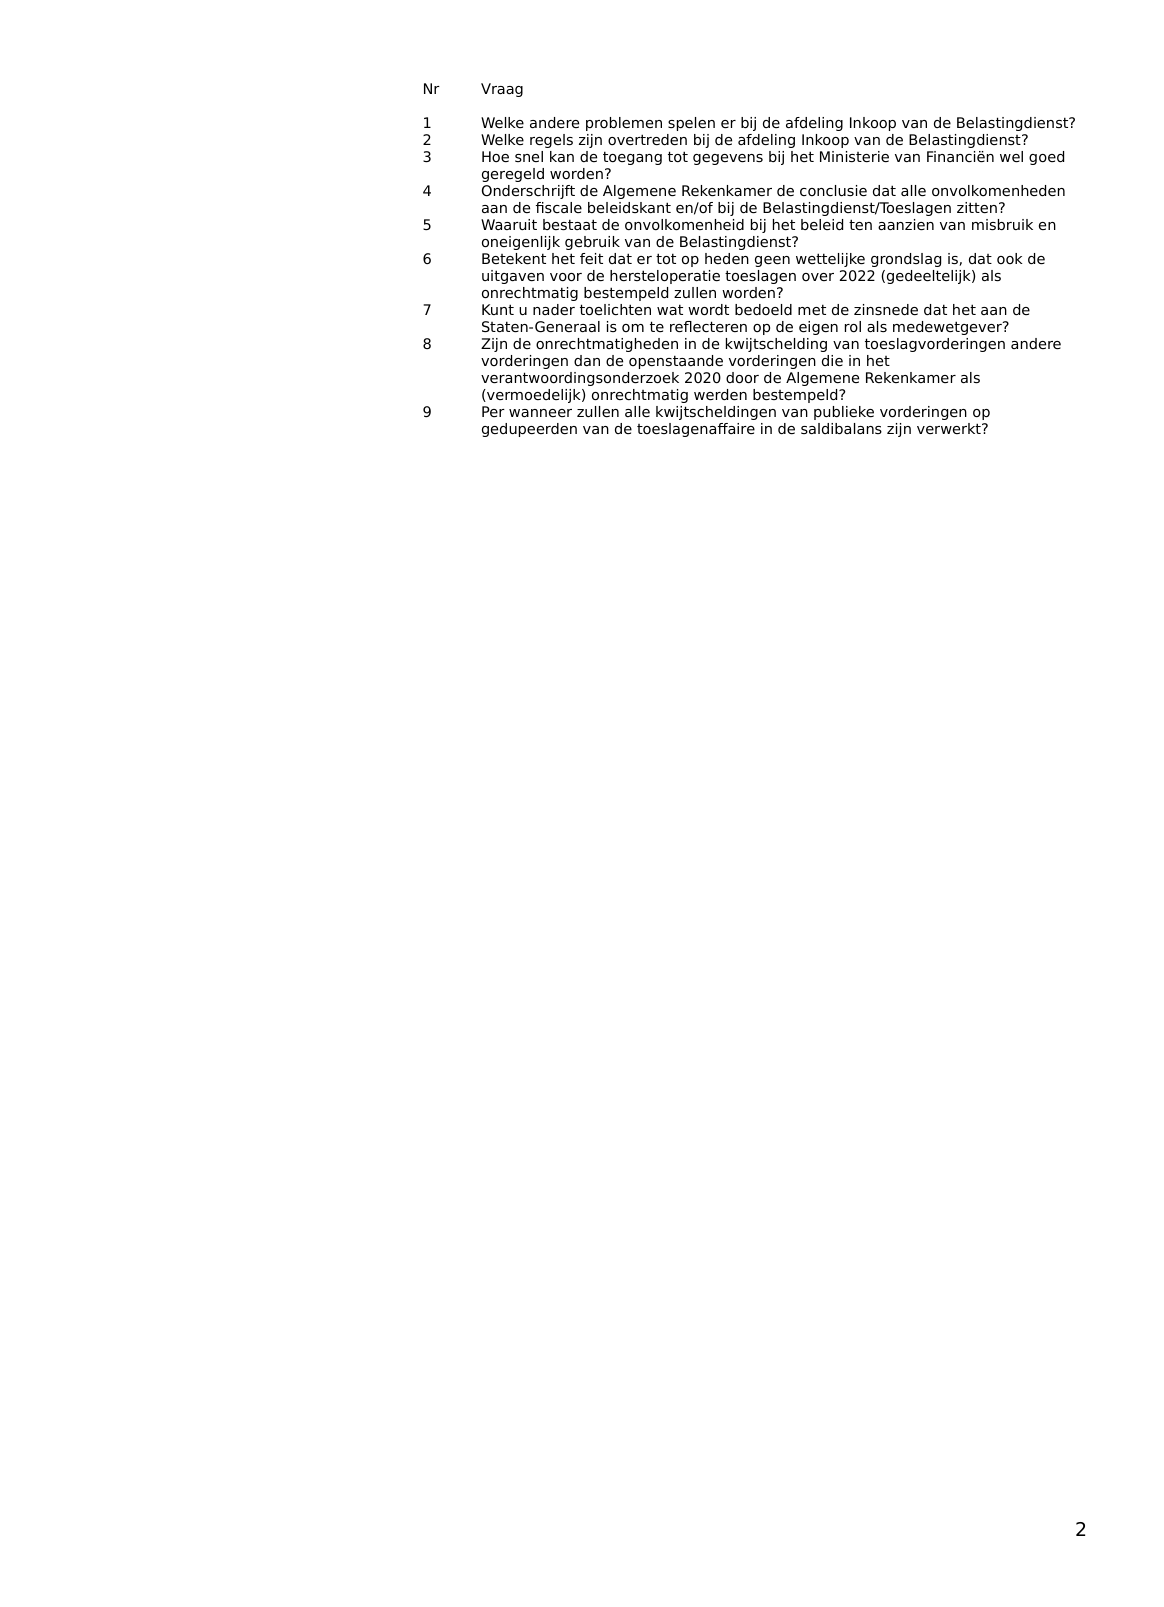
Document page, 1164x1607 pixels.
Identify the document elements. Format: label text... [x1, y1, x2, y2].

table_cell 8 [422, 336, 475, 403]
table_cell [422, 98, 475, 115]
table_cell 6 [422, 251, 475, 302]
table_cell 2 [422, 132, 475, 149]
table_cell 1 [422, 115, 475, 132]
table_header Vraag [475, 81, 1087, 98]
table_cell Hoe snel kan de toegang tot gegevens bij het Ministerie van Financiën wel goed geregeld worden? [475, 149, 1087, 183]
table_cell Onderschrijft de Algemene Rekenkamer de conclusie dat alle onvolkomenheden aan de fiscale beleidskant en/of bij de Belastingdienst/Toeslagen zitten? [475, 183, 1087, 217]
table_cell Kunt u nader toelichten wat wordt bedoeld met de zinsnede dat het aan de Staten-Generaal is om te reflecteren op de eigen rol als medewetgever? [475, 302, 1087, 336]
table_cell Waaruit bestaat de onvolkomenheid bij het beleid ten aanzien van misbruik en oneigenlijk gebruik van de Belastingdienst? [475, 217, 1087, 251]
table_cell Welke regels zijn overtreden bij de afdeling Inkoop van de Belastingdienst? [475, 132, 1087, 149]
table_cell 7 [422, 302, 475, 336]
table_header Nr [422, 81, 475, 98]
table_cell 9 [422, 404, 475, 437]
table_cell 5 [422, 217, 475, 251]
table_cell Betekent het feit dat er tot op heden geen wettelijke grondslag is, dat ook de uitgaven voor de hersteloperatie toeslagen over 2022 (gedeeltelijk) als onrechtmatig bestempeld zullen worden? [475, 251, 1087, 302]
table_cell Welke andere problemen spelen er bij de afdeling Inkoop van de Belastingdienst? [475, 115, 1087, 132]
table_cell Per wanneer zullen alle kwijtscheldingen van publieke vorderingen op gedupeerden van de toeslagenaffaire in de saldibalans zijn verwerkt? [475, 404, 1087, 437]
table_cell Zijn de onrechtmatigheden in de kwijtschelding van toeslagvorderingen andere vorderingen dan de openstaande vorderingen die in het verantwoordingsonderzoek 2020 door de Algemene Rekenkamer als (vermoedelijk) onrechtmatig werden bestempeld? [475, 336, 1087, 403]
table_cell 4 [422, 183, 475, 217]
table_cell [475, 98, 1087, 115]
table_cell 3 [422, 149, 475, 183]
